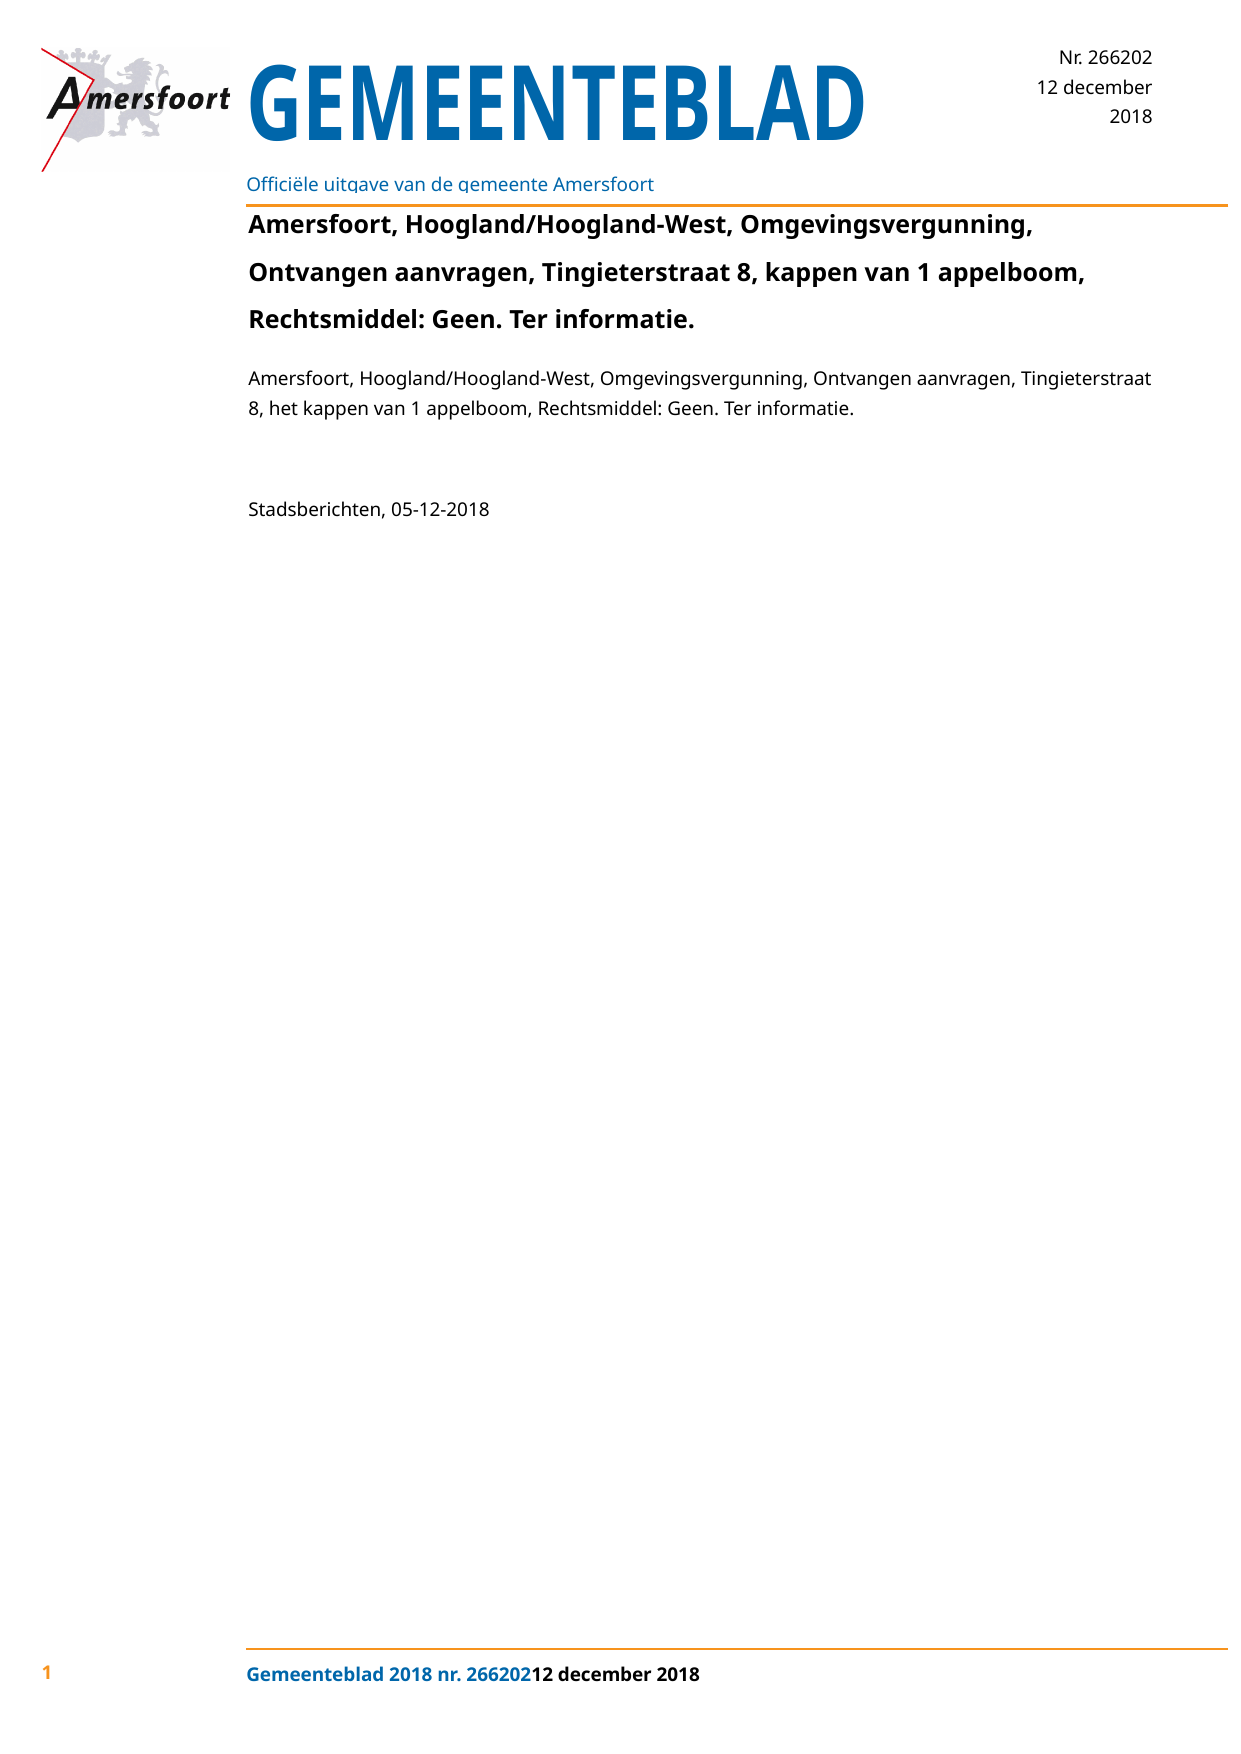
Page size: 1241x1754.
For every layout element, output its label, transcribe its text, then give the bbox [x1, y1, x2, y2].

text Amersfoort, Hoogland/Hoogland-West, Omgevingsvergunning, Ontvangen aanvragen, Tingieterstraat 8, kappen van 1 appelboom, Rechtsmiddel: Geen. Ter informatie. [248, 207, 1152, 336]
picture [41, 47, 231, 172]
text Amersfoort, Hoogland/Hoogland-West, Omgevingsvergunning, Ontvangen aanvragen, Tingieterstraat 8, het kappen van 1 appelboom, Rechtsmiddel: Geen. Ter informatie. [248, 366, 1152, 421]
text Stadsberichten, 05-12-2018 [248, 496, 1152, 522]
